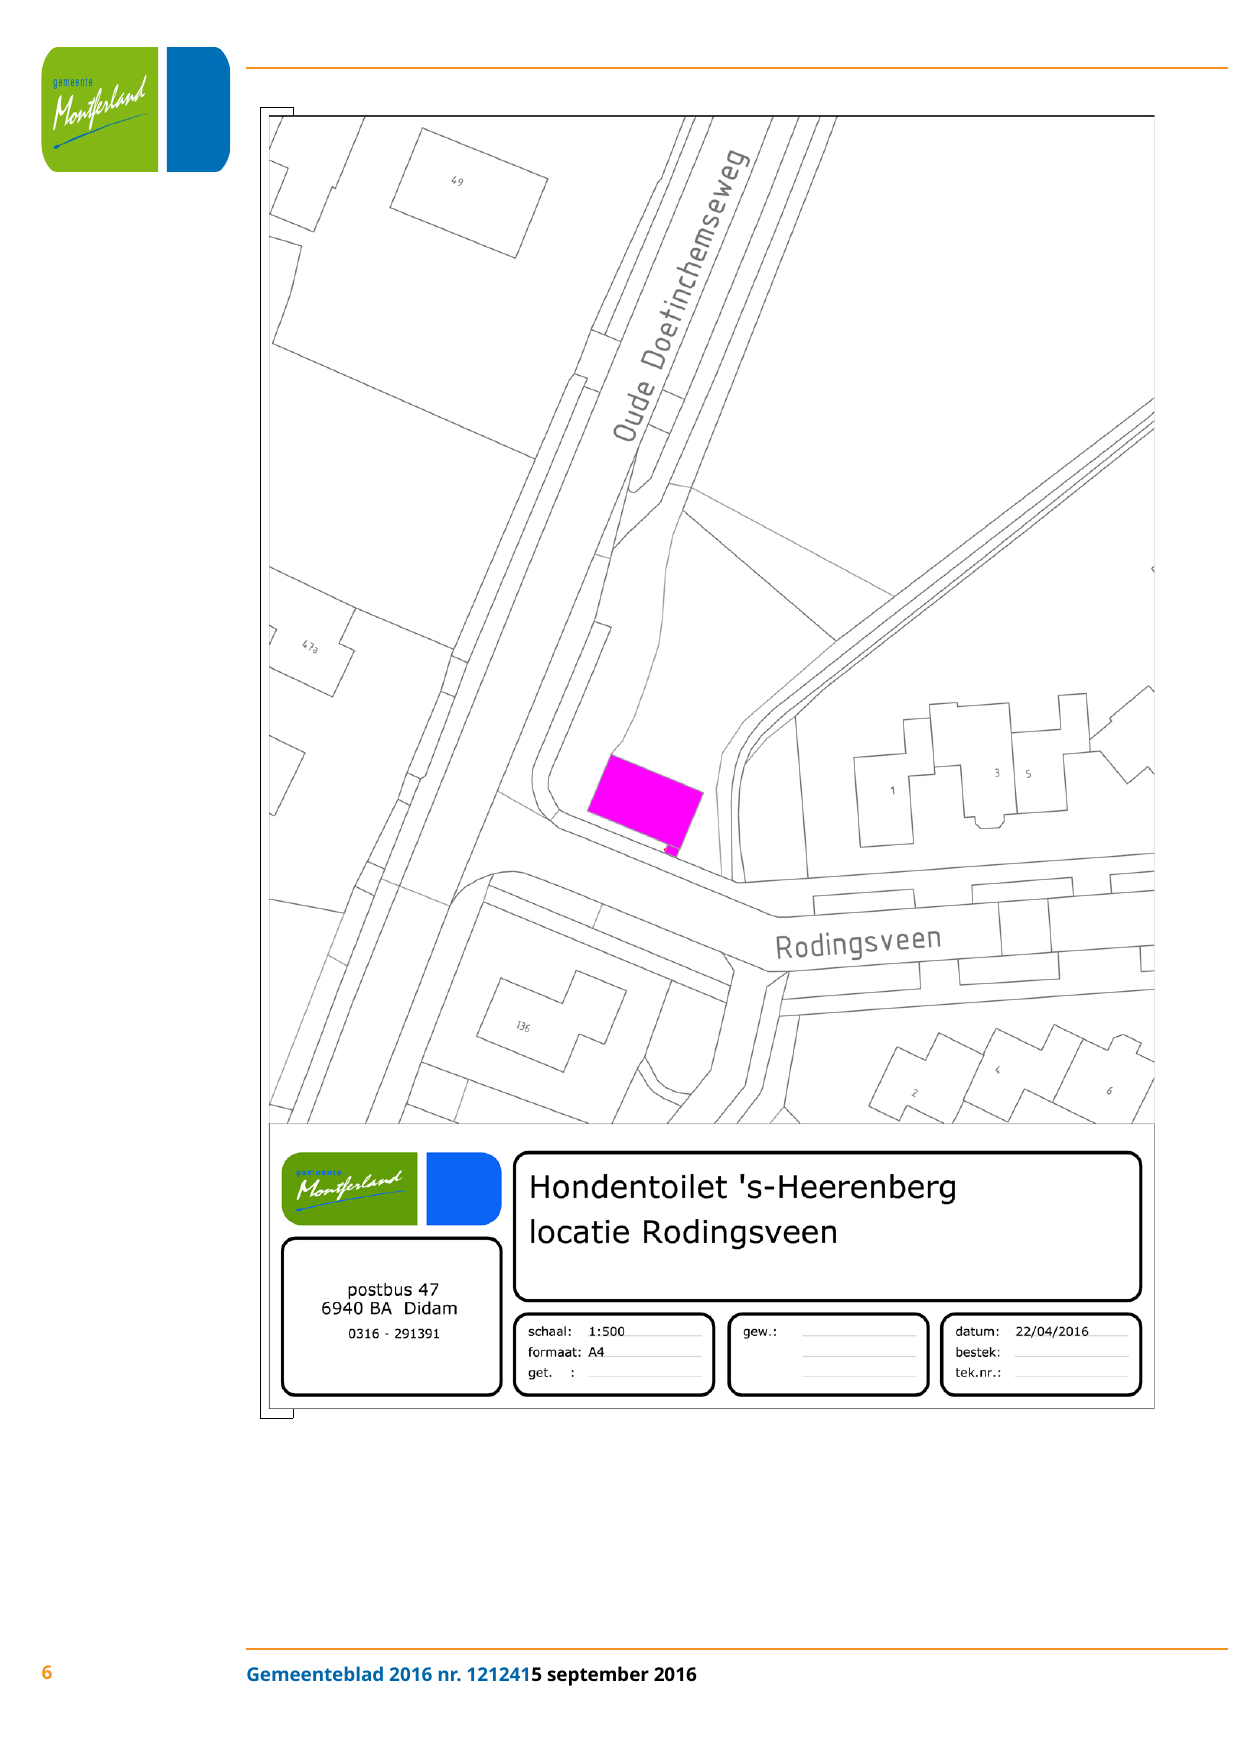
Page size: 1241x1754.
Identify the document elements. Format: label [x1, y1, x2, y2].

picture [268, 115, 1155, 1409]
picture [41, 47, 231, 172]
